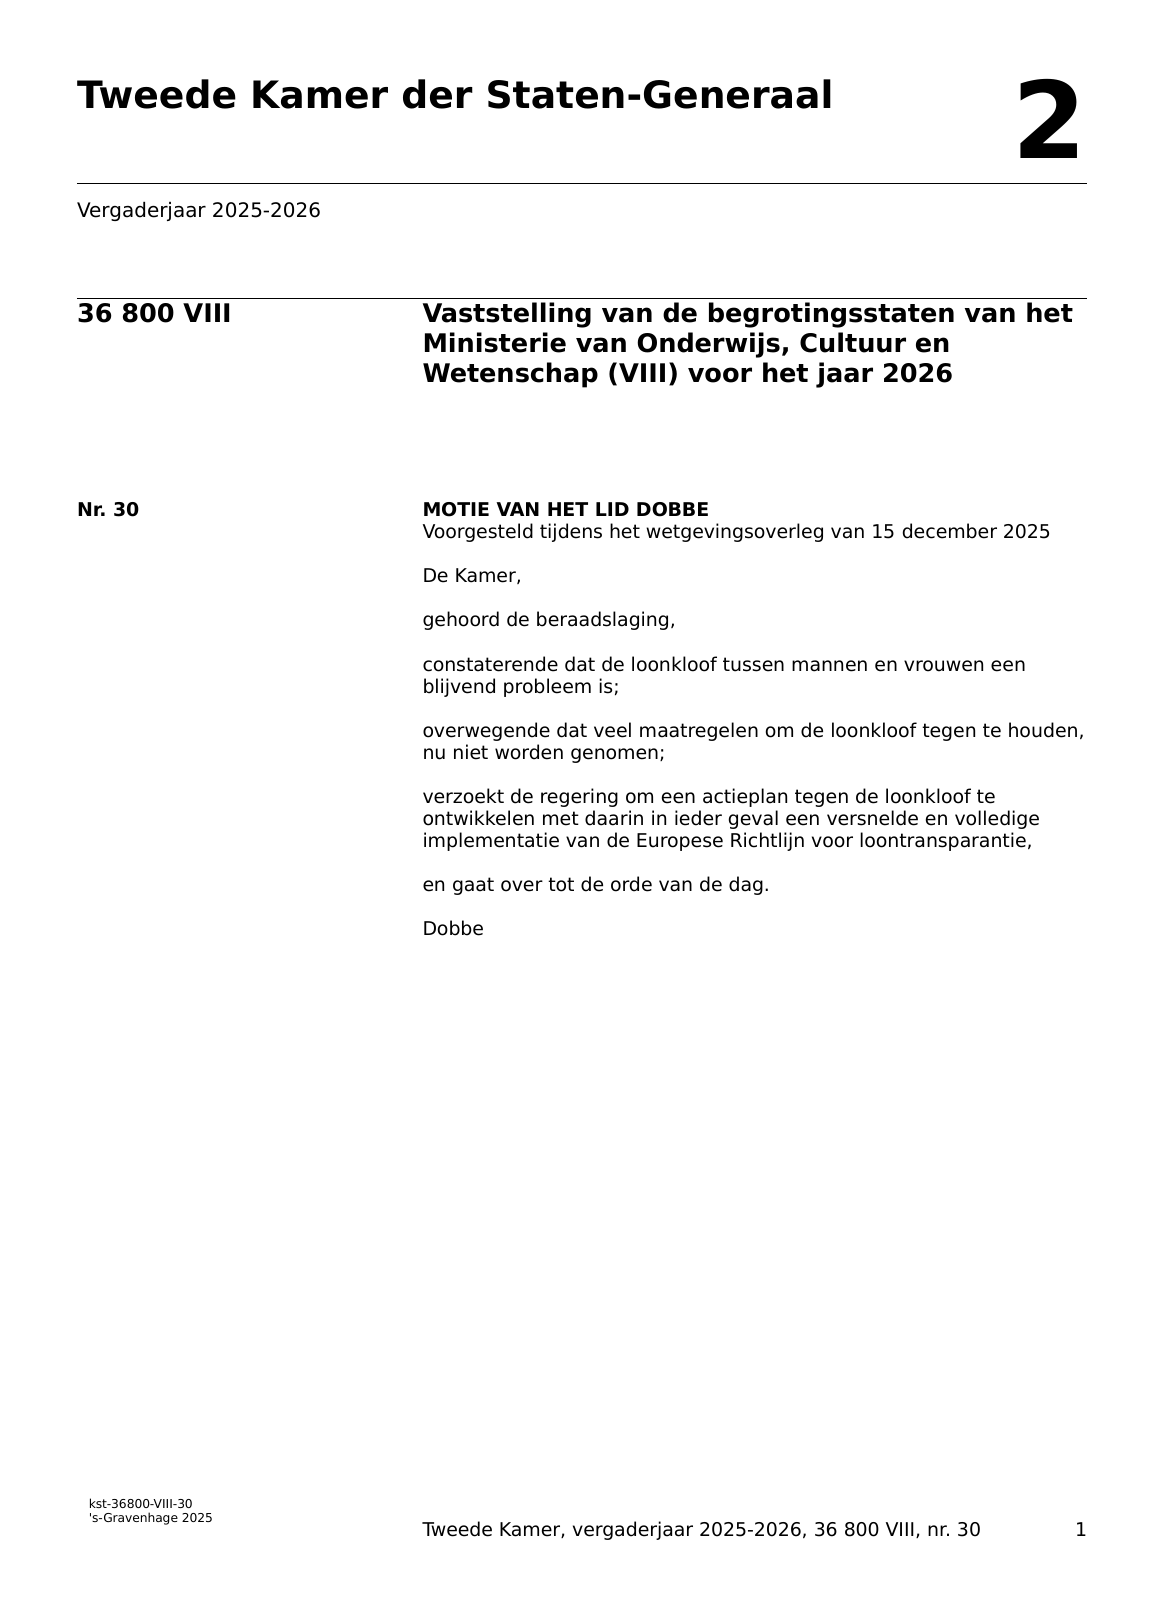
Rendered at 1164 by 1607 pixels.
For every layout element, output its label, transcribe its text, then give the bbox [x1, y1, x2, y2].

text en gaat over tot de orde van de dag. [422, 874, 1087, 896]
text Dobbe [422, 918, 1087, 940]
table_header Tweede Kamer der Staten-Generaal [77, 59, 886, 183]
subtitle 36 800 VIII Vaststelling van de begrotingsstaten van het Ministerie van Onderwijs, Cultuur en Wetenschap (VIII) voor het jaar 2026 [77, 299, 1087, 388]
table_cell Vergaderjaar 2025-2026 [77, 184, 1087, 298]
text constaterende dat de loonkloof tussen mannen en vrouwen een blijvend probleem is; [422, 653, 1087, 697]
text gehoord de beraadslaging, [422, 609, 1087, 631]
text verzoekt de regering om een actieplan tegen de loonkloof te ontwikkelen met daarin in ieder geval een versnelde en volledige implementatie van de Europese Richtlijn voor loontransparantie, [422, 786, 1087, 852]
subtitle Nr. 30 MOTIE VAN HET LID DOBBE [77, 499, 1087, 521]
table_header 2 [886, 59, 1087, 183]
text Voorgesteld tijdens het wetgevingsoverleg van 15 december 2025 [422, 521, 1087, 543]
text De Kamer, [422, 565, 1087, 587]
text 's-Gravenhage 2025 [88, 1511, 323, 1525]
text overwegende dat veel maatregelen om de loonkloof tegen te houden, nu niet worden genomen; [422, 720, 1087, 764]
text kst-36800-VIII-30 [88, 1497, 323, 1511]
